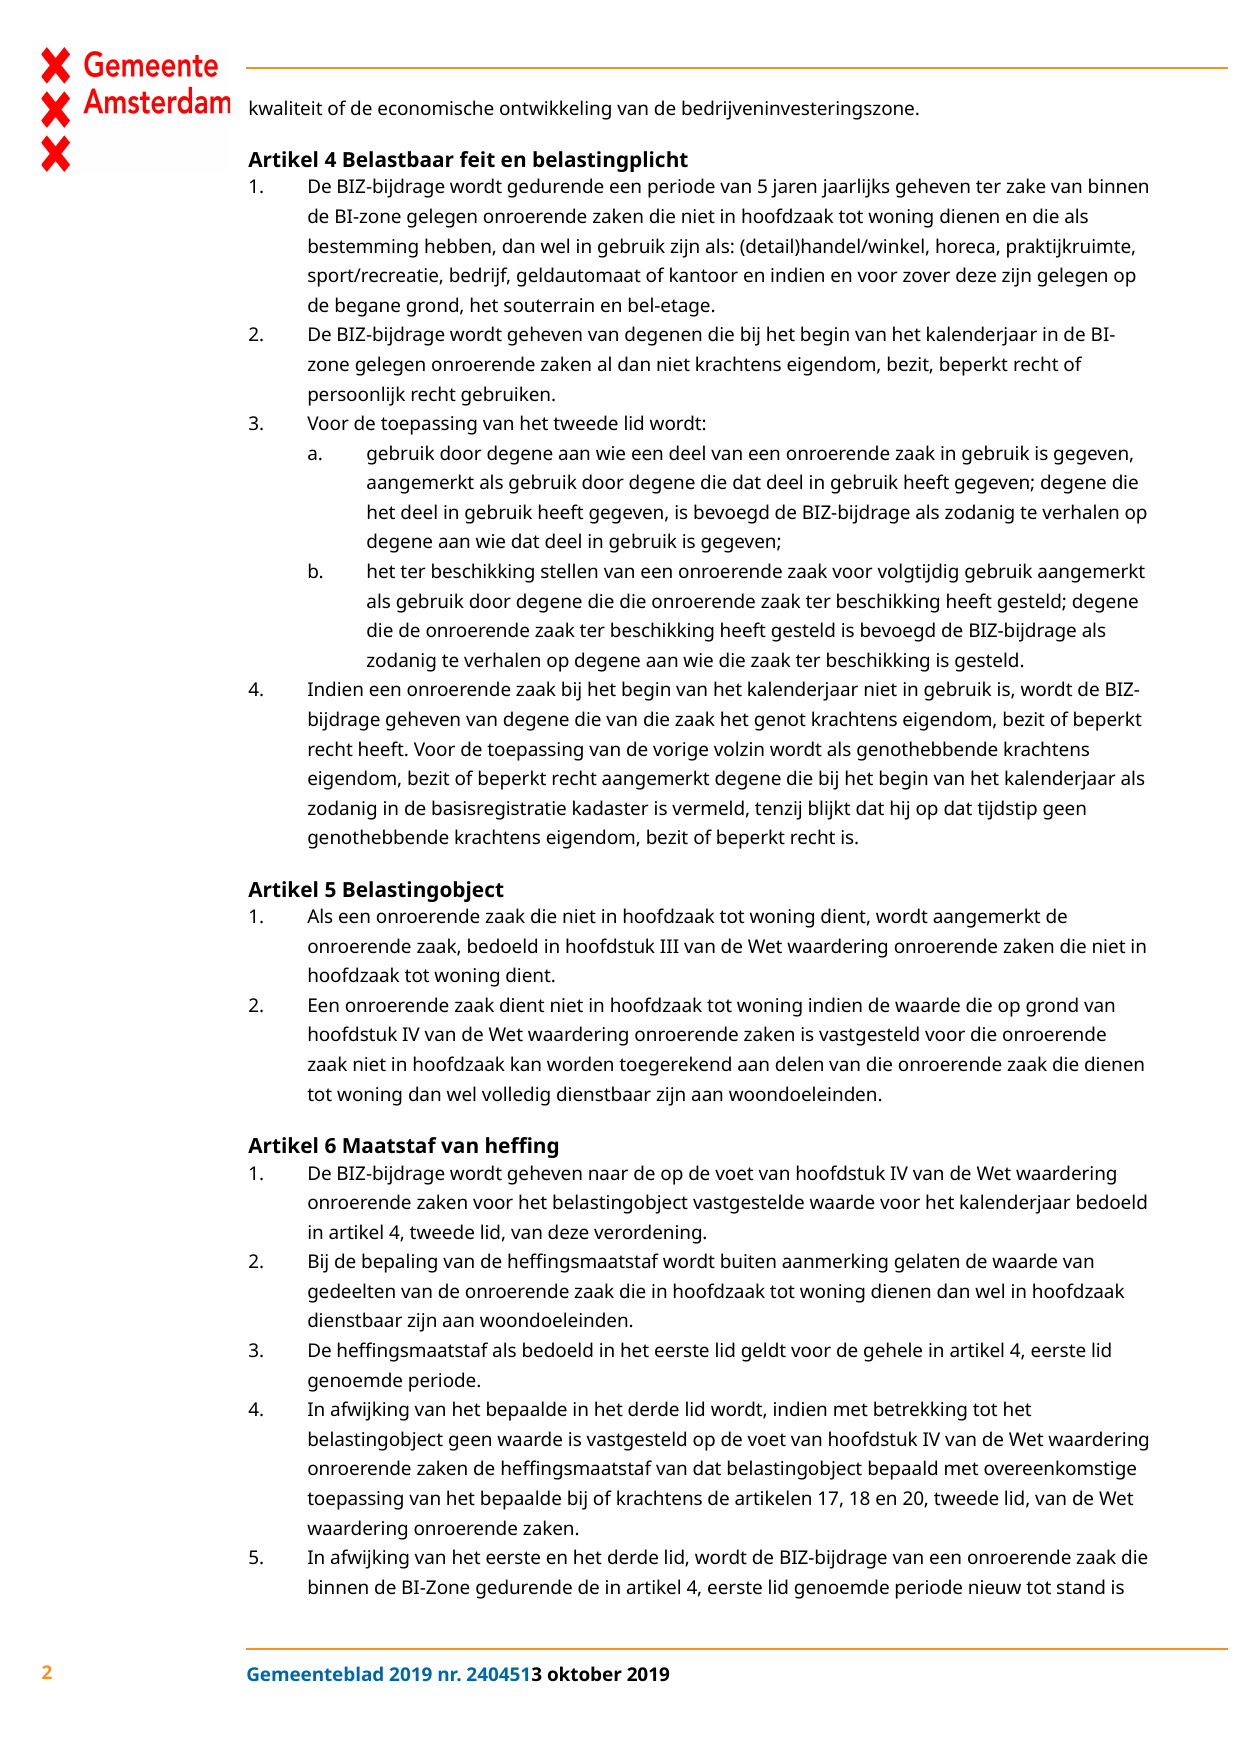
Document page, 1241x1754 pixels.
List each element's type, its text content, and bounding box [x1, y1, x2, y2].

list De BIZ-bijdrage wordt geheven naar de op de voet van hoofdstuk IV van de Wet waardering onroerende zaken voor het belastingobject vastgestelde waarde voor het kalenderjaar bedoeld in artikel 4, tweede lid, van deze verordening. [248, 1160, 1152, 1244]
list Een onroerende zaak dient niet in hoofdzaak tot woning indien de waarde die op grond van hoofdstuk IV van de Wet waardering onroerende zaken is vastgesteld voor die onroerende zaak niet in hoofdzaak kan worden toegerekend aan delen van die onroerende zaak die dienen tot woning dan wel volledig dienstbaar zijn aan woondoeleinden. [248, 992, 1152, 1107]
list De BIZ-bijdrage wordt gedurende een periode van 5 jaren jaarlijks geheven ter zake van binnen de BI-zone gelegen onroerende zaken die niet in hoofdzaak tot woning dienen en die als bestemming hebben, dan wel in gebruik zijn als: (detail)handel/winkel, horeca, praktijkruimte, sport/recreatie, bedrijf, geldautomaat of kantoor en indien en voor zover deze zijn gelegen op de begane grond, het souterrain en bel-etage. [248, 174, 1152, 318]
list De BIZ-bijdrage wordt geheven van degenen die bij het begin van het kalenderjaar in de BI-zone gelegen onroerende zaken al dan niet krachtens eigendom, bezit, beperkt recht of persoonlijk recht gebruiken. [248, 322, 1152, 406]
text Artikel 5 Belastingobject [248, 875, 1152, 903]
list Voor de toepassing van het tweede lid wordt: [248, 410, 1152, 436]
list het ter beschikking stellen van een onroerende zaak voor volgtijdig gebruik aangemerkt als gebruik door degene die die onroerende zaak ter beschikking heeft gesteld; degene die de onroerende zaak ter beschikking heeft gesteld is bevoegd de BIZ-bijdrage als zodanig te verhalen op degene aan wie die zaak ter beschikking is gesteld. [307, 558, 1152, 673]
list In afwijking van het bepaalde in het derde lid wordt, indien met betrekking tot het belastingobject geen waarde is vastgesteld op de voet van hoofdstuk IV van de Wet waardering onroerende zaken de heffingsmaatstaf van dat belastingobject bepaald met overeenkomstige toepassing van het bepaalde bij of krachtens de artikelen 17, 18 en 20, tweede lid, van de Wet waardering onroerende zaken. [248, 1396, 1152, 1540]
list De heffingsmaatstaf als bedoeld in het eerste lid geldt voor de gehele in artikel 4, eerste lid genoemde periode. [248, 1337, 1152, 1392]
text kwaliteit of de economische ontwikkeling van de bedrijveninvesteringszone. [248, 95, 1152, 121]
list Als een onroerende zaak die niet in hoofdzaak tot woning dient, wordt aangemerkt de onroerende zaak, bedoeld in hoofdstuk III van de Wet waardering onroerende zaken die niet in hoofdzaak tot woning dient. [248, 903, 1152, 988]
list gebruik door degene aan wie een deel van een onroerende zaak in gebruik is gegeven, aangemerkt als gebruik door degene die dat deel in gebruik heeft gegeven; degene die het deel in gebruik heeft gegeven, is bevoegd de BIZ-bijdrage als zodanig te verhalen op degene aan wie dat deel in gebruik is gegeven; [307, 440, 1152, 554]
text Artikel 4 Belastbaar feit en belastingplicht [248, 145, 1152, 174]
list In afwijking van het eerste en het derde lid, wordt de BIZ-bijdrage van een onroerende zaak die binnen de BI-Zone gedurende de in artikel 4, eerste lid genoemde periode nieuw tot stand is [248, 1544, 1152, 1599]
list Bij de bepaling van de heffingsmaatstaf wordt buiten aanmerking gelaten de waarde van gedeelten van de onroerende zaak die in hoofdzaak tot woning dienen dan wel in hoofdzaak dienstbaar zijn aan woondoeleinden. [248, 1248, 1152, 1333]
list Indien een onroerende zaak bij het begin van het kalenderjaar niet in gebruik is, wordt de BIZ-bijdrage geheven van degene die van die zaak het genot krachtens eigendom, bezit of beperkt recht heeft. Voor de toepassing van de vorige volzin wordt als genothebbende krachtens eigendom, bezit of beperkt recht aangemerkt degene die bij het begin van het kalenderjaar als zodanig in de basisregistratie kadaster is vermeld, tenzij blijkt dat hij op dat tijdstip geen genothebbende krachtens eigendom, bezit of beperkt recht is. [248, 677, 1152, 850]
text Artikel 6 Maatstaf van heffing [248, 1131, 1152, 1160]
picture [41, 47, 231, 172]
